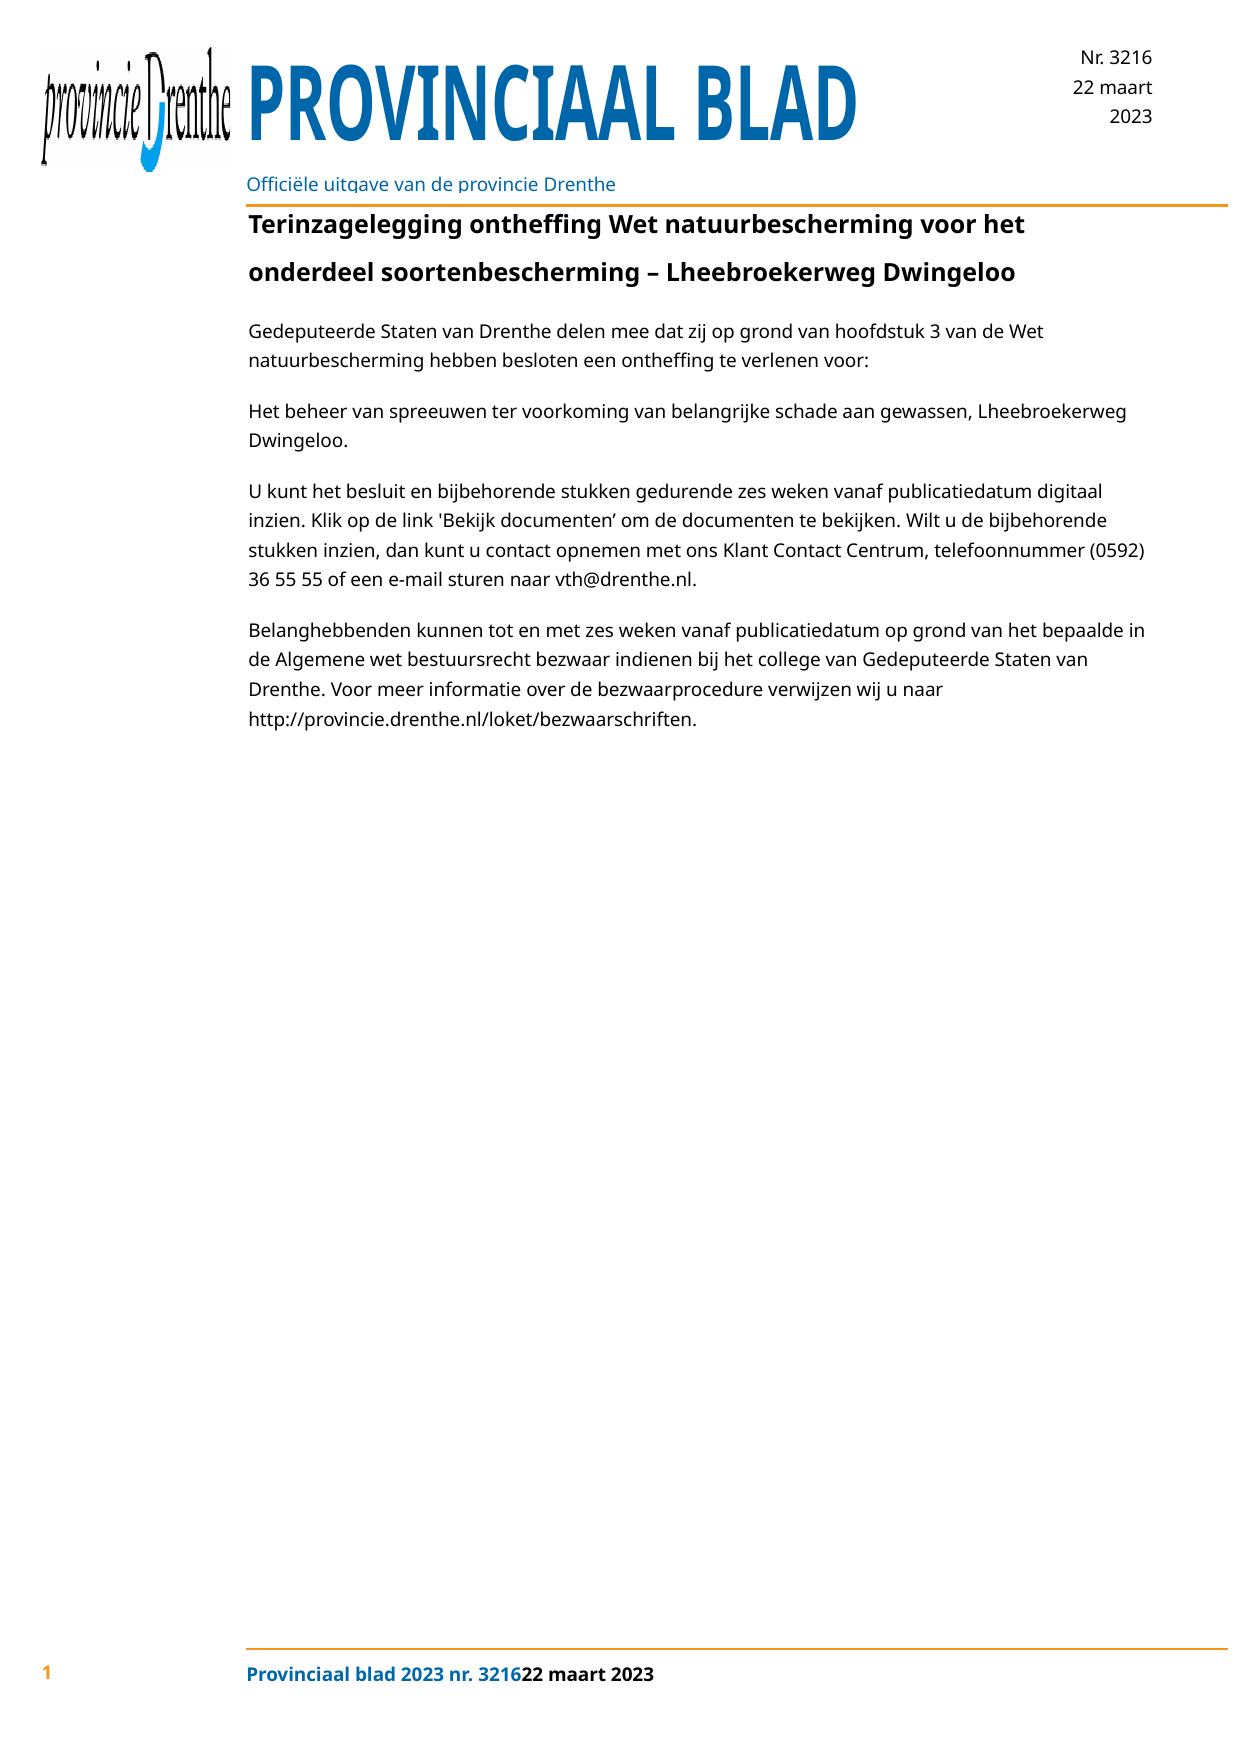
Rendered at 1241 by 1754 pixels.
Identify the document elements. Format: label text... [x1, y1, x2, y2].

text Belanghebbenden kunnen tot en met zes weken vanaf publicatiedatum op grond van het bepaalde in de Algemene wet bestuursrecht bezwaar indienen bij het college van Gedeputeerde Staten van Drenthe. Voor meer informatie over de bezwaarprocedure verwijzen wij u naar http://provincie.drenthe.nl/loket/bezwaarschriften. [248, 617, 1152, 732]
text Terinzagelegging ontheffing Wet natuurbescherming voor het onderdeel soortenbescherming – Lheebroekerweg Dwingeloo [248, 207, 1152, 288]
text Het beheer van spreeuwen ter voorkoming van belangrijke schade aan gewassen, Lheebroekerweg Dwingeloo. [248, 398, 1152, 453]
text U kunt het besluit en bijbehorende stukken gedurende zes weken vanaf publicatiedatum digitaal inzien. Klik op de link 'Bekijk documenten’ om de documenten te bekijken. Wilt u de bijbehorende stukken inzien, dan kunt u contact opnemen met ons Klant Contact Centrum, telefoonnummer (0592) 36 55 55 of een e-mail sturen naar vth@drenthe.nl. [248, 478, 1152, 592]
text Gedeputeerde Staten van Drenthe delen mee dat zij op grond van hoofdstuk 3 van de Wet natuurbescherming hebben besloten een ontheffing te verlenen voor: [248, 318, 1152, 373]
picture [41, 47, 231, 172]
